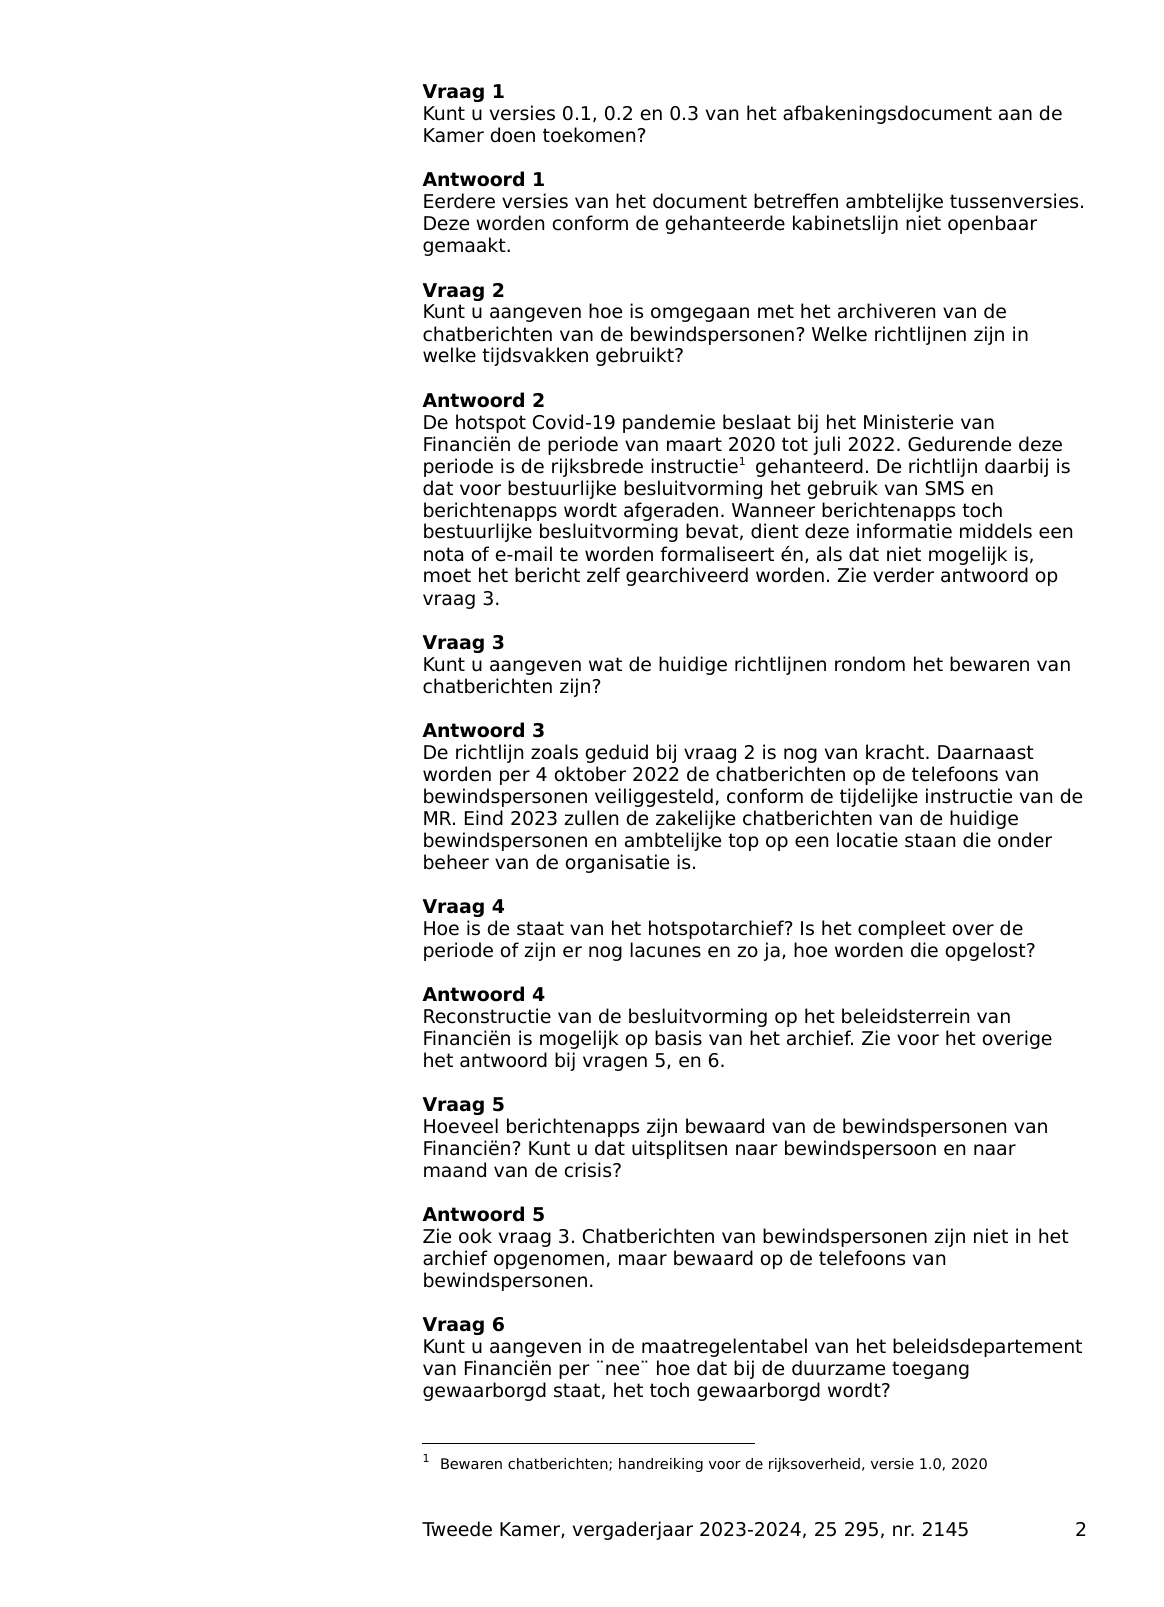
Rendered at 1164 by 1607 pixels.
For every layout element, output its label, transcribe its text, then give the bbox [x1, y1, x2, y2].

text Kunt u aangeven wat de huidige richtlijnen rondom het bewaren van chatberichten zijn? [422, 653, 1087, 697]
text Vraag 2 [422, 279, 1087, 301]
text Antwoord 1 [422, 169, 1087, 191]
text Vraag 1 [422, 81, 1087, 103]
text De richtlijn zoals geduid bij vraag 2 is nog van kracht. Daarnaast worden per 4 oktober 2022 de chatberichten op de telefoons van bewindspersonen veiliggesteld, conform de tijdelijke instructie van de MR. Eind 2023 zullen de zakelijke chatberichten van de huidige bewindspersonen en ambtelijke top op een locatie staan die onder beheer van de organisatie is. [422, 742, 1087, 873]
text Vraag 3 [422, 632, 1087, 653]
text Antwoord 5 [422, 1204, 1087, 1226]
text Antwoord 4 [422, 984, 1087, 1006]
text Hoe is de staat van het hotspotarchief? Is het compleet over de periode of zijn er nog lacunes en zo ja, hoe worden die opgelost? [422, 918, 1087, 962]
text Hoeveel berichtenapps zijn bewaard van de bewindspersonen van Financiën? Kunt u dat uitsplitsen naar bewindspersoon en naar maand van de crisis? [422, 1116, 1087, 1182]
text Zie ook vraag 3. Chatberichten van bewindspersonen zijn niet in het archief opgenomen, maar bewaard op de telefoons van bewindspersonen. [422, 1226, 1087, 1292]
text Kunt u aangeven hoe is omgegaan met het archiveren van de chatberichten van de bewindspersonen? Welke richtlijnen zijn in welke tijdsvakken gebruikt? [422, 301, 1087, 367]
text Vraag 5 [422, 1094, 1087, 1116]
text Antwoord 2 [422, 389, 1087, 412]
text De hotspot Covid-19 pandemie beslaat bij het Ministerie van Financiën de periode van maart 2020 tot juli 2022. Gedurende deze periode is de rijksbrede instructie gehanteerd. De richtlijn daarbij is dat voor bestuurlijke besluitvorming het gebruik van SMS en berichtenapps wordt afgeraden. Wanneer berichtenapps toch bestuurlijke besluitvorming bevat, dient deze informatie middels een nota of e-mail te worden formaliseert én, als dat niet mogelijk is, moet het bericht zelf gearchiveerd worden. Zie verder antwoord op vraag 3. [422, 412, 1087, 609]
text Vraag 6 [422, 1314, 1087, 1336]
text Eerdere versies van het document betreffen ambtelijke tussenversies. Deze worden conform de gehanteerde kabinetslijn niet openbaar gemaakt. [422, 191, 1087, 257]
text Kunt u versies 0.1, 0.2 en 0.3 van het afbakeningsdocument aan de Kamer doen toekomen? [422, 103, 1087, 147]
text Antwoord 3 [422, 720, 1087, 742]
text Vraag 4 [422, 896, 1087, 918]
text Kunt u aangeven in de maatregelentabel van het beleidsdepartement van Financiën per ¨nee¨ hoe dat bij de duurzame toegang gewaarborgd staat, het toch gewaarborgd wordt? [422, 1336, 1087, 1402]
text Reconstructie van de besluitvorming op het beleidsterrein van Financiën is mogelijk op basis van het archief. Zie voor het overige het antwoord bij vragen 5, en 6. [422, 1006, 1087, 1072]
text Bewaren chatberichten; handreiking voor de rijksoverheid, versie 1.0, 2020 [422, 1452, 1087, 1474]
